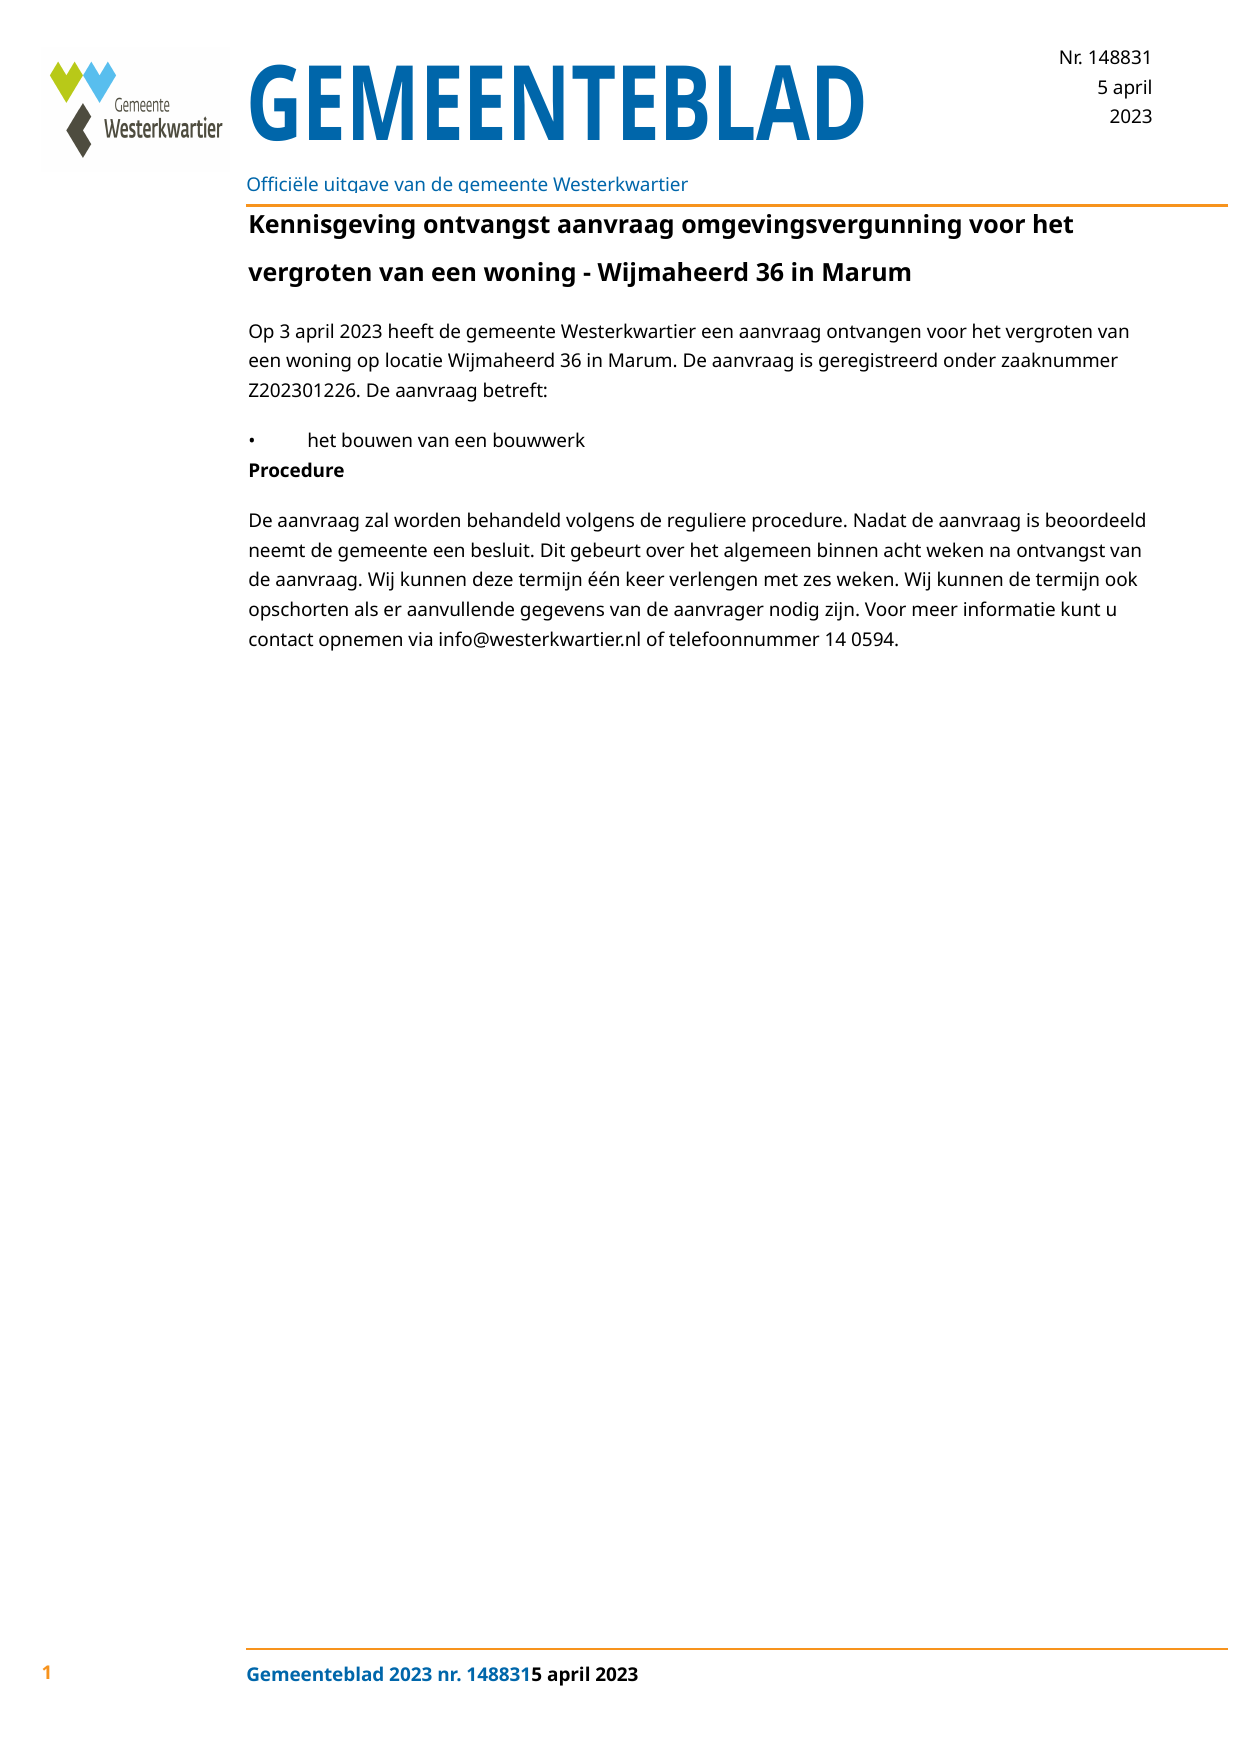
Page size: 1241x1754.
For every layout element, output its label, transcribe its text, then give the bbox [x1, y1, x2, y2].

text Op 3 april 2023 heeft de gemeente Westerkwartier een aanvraag ontvangen voor het vergroten van een woning op locatie Wijmaheerd 36 in Marum. De aanvraag is geregistreerd onder zaaknummer Z202301226. De aanvraag betreft: [248, 318, 1152, 403]
picture [41, 47, 231, 172]
text De aanvraag zal worden behandeld volgens de reguliere procedure. Nadat de aanvraag is beoordeeld neemt de gemeente een besluit. Dit gebeurt over het algemeen binnen acht weken na ontvangst van de aanvraag. Wij kunnen deze termijn één keer verlengen met zes weken. Wij kunnen de termijn ook opschorten als er aanvullende gegevens van de aanvrager nodig zijn. Voor meer informatie kunt u contact opnemen via info@westerkwartier.nl of telefoonnummer 14 0594. [248, 507, 1152, 652]
text Kennisgeving ontvangst aanvraag omgevingsvergunning voor het vergroten van een woning - Wijmaheerd 36 in Marum [248, 207, 1152, 288]
list het bouwen van een bouwwerk [248, 427, 1152, 453]
text Procedure [248, 457, 1152, 483]
